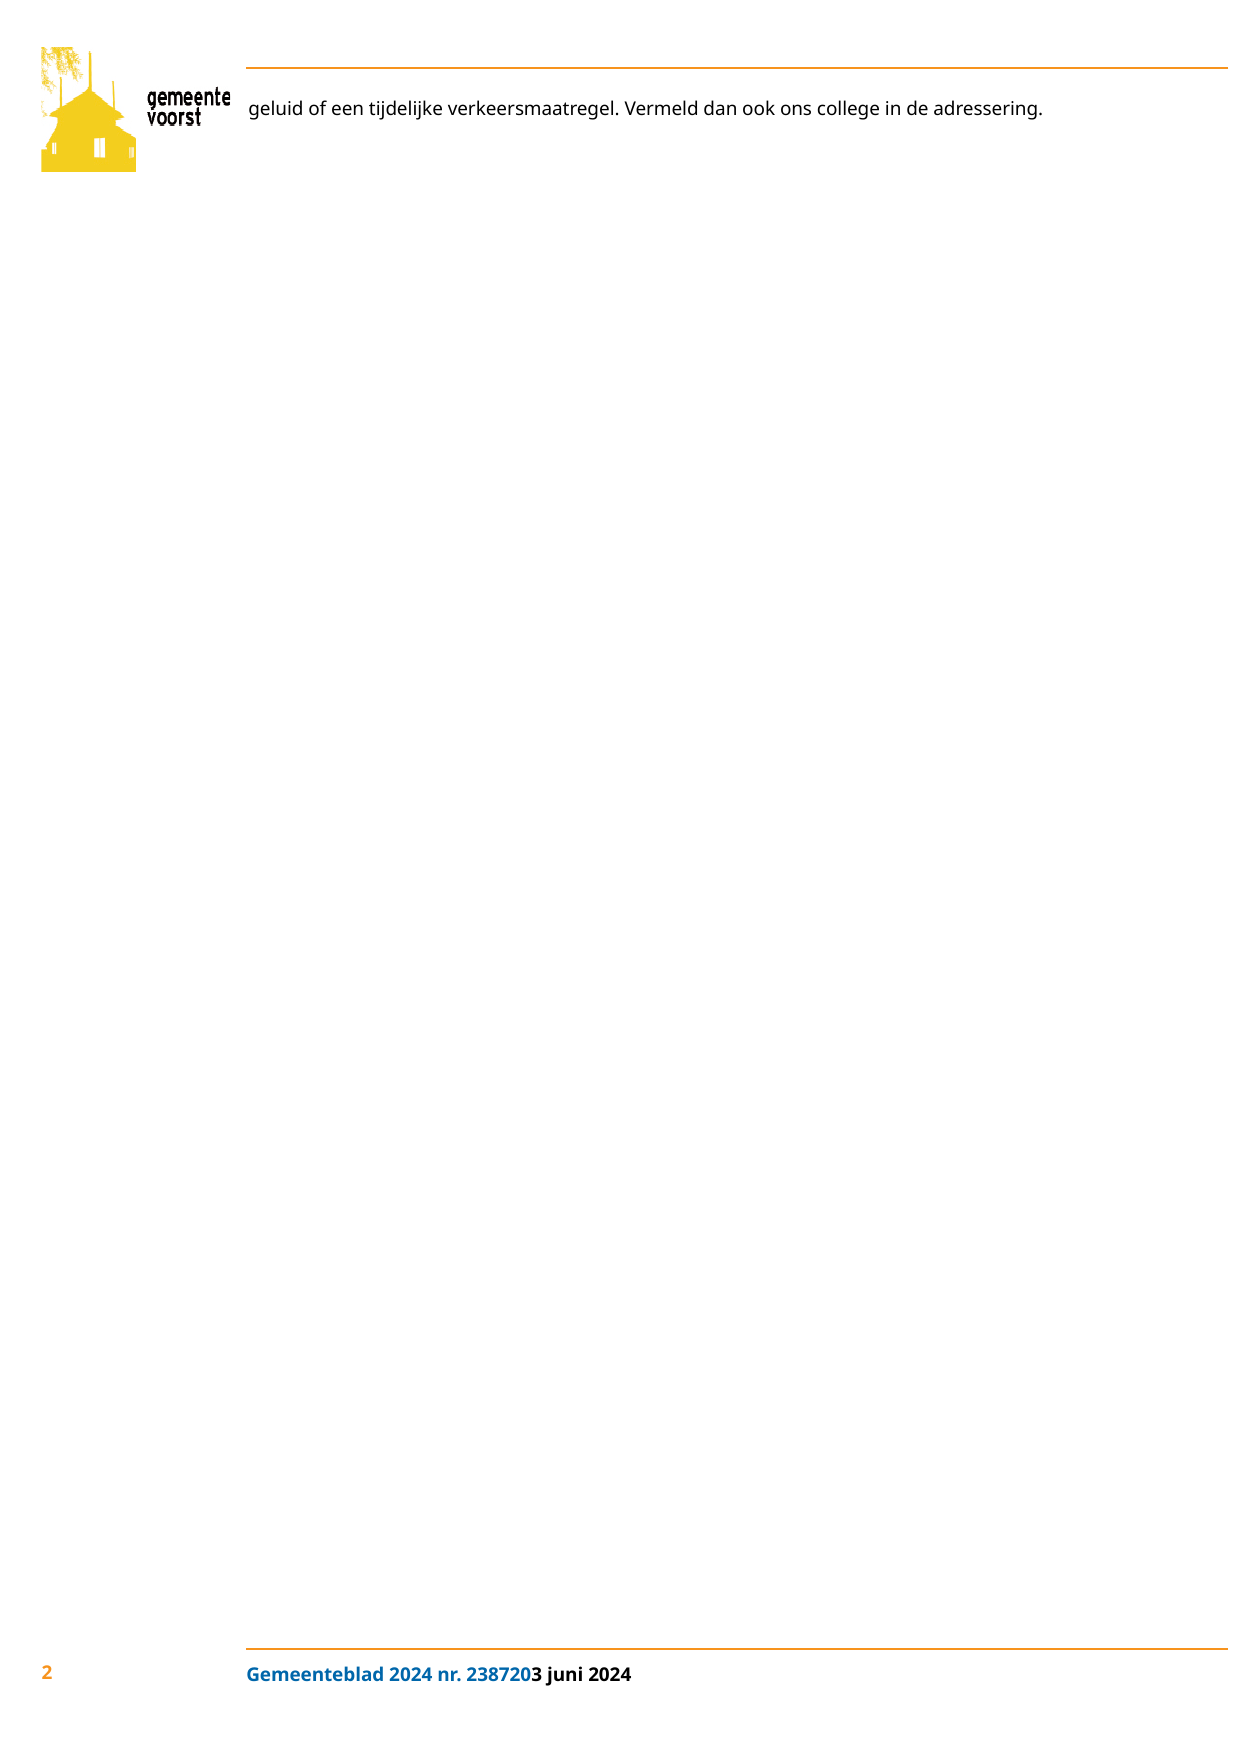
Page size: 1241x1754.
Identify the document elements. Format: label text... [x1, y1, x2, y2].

text geluid of een tijdelijke verkeersmaatregel. Vermeld dan ook ons college in de adressering. [248, 95, 1152, 121]
picture [41, 47, 231, 172]
